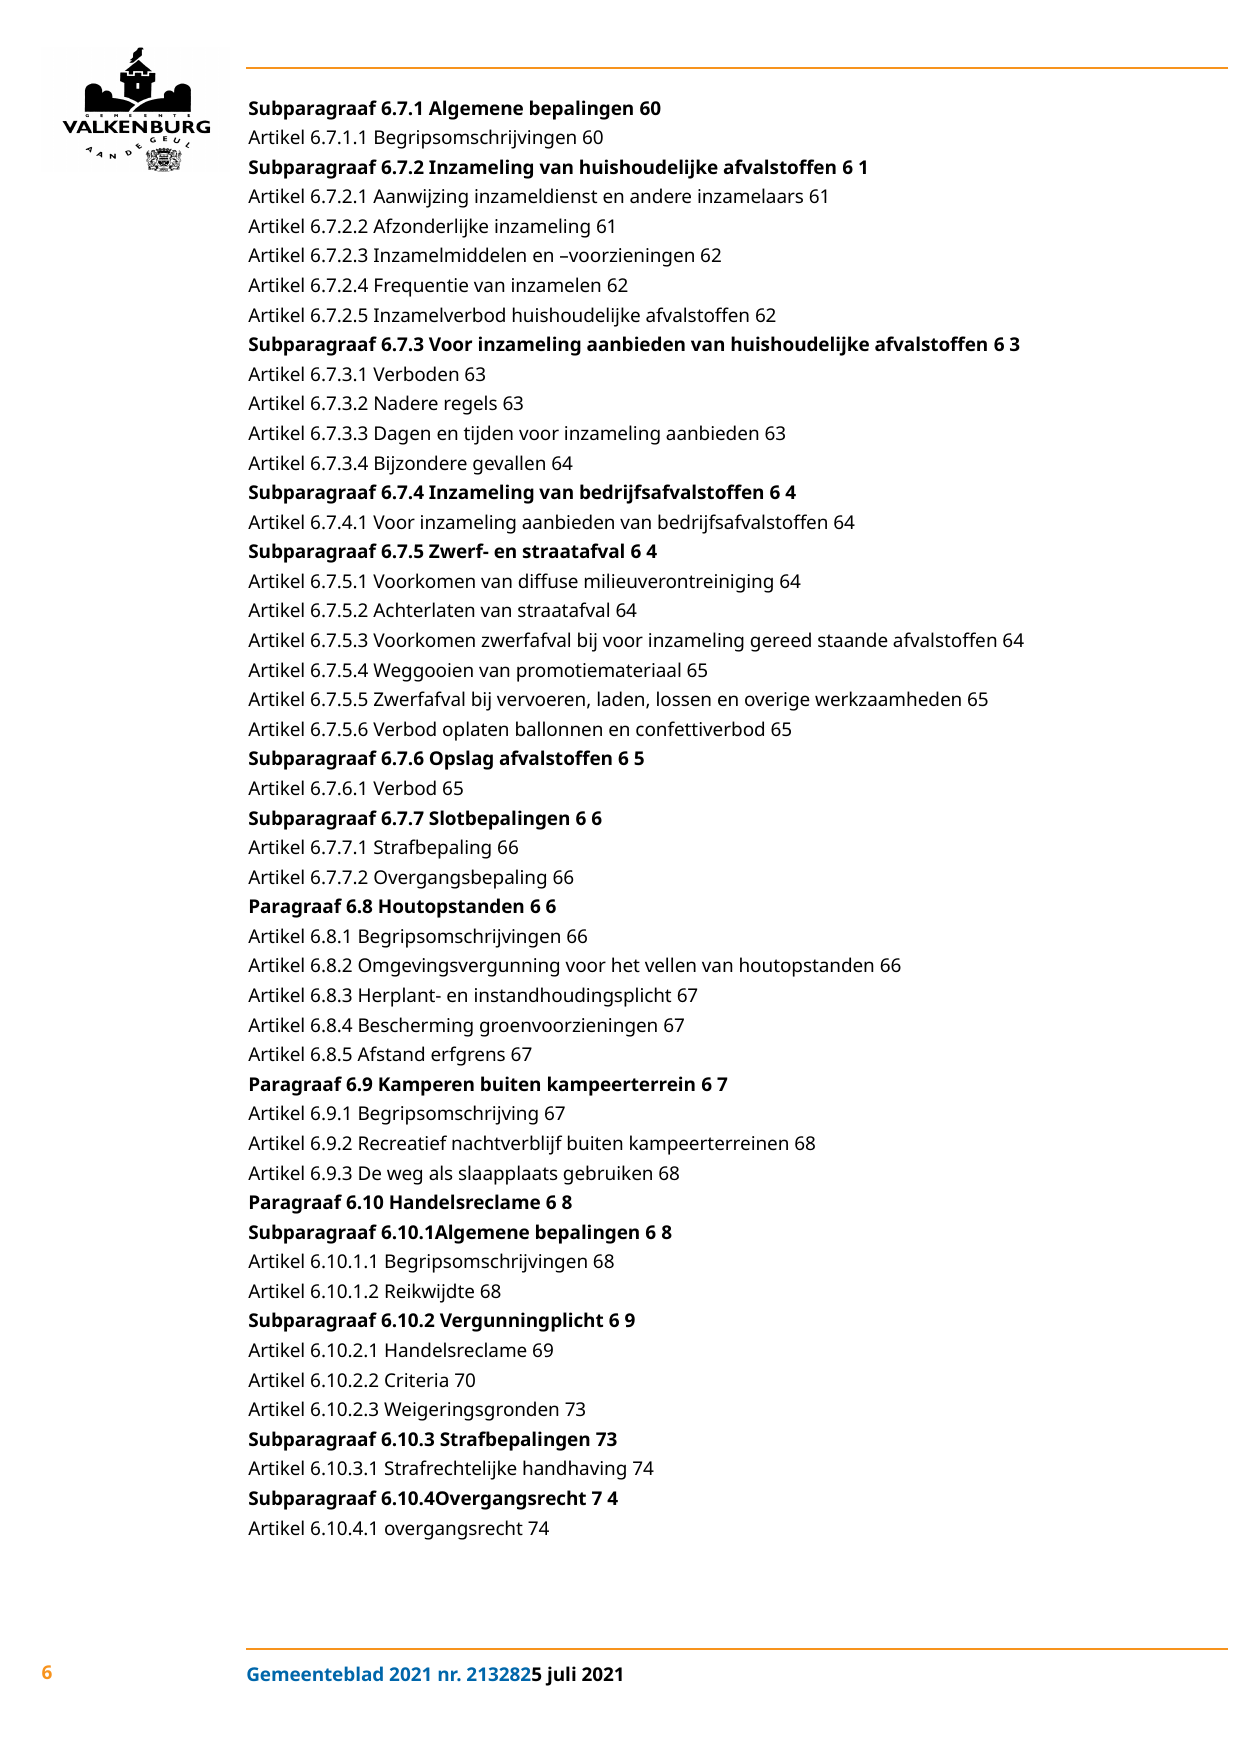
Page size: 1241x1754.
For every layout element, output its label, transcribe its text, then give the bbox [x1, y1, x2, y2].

text Artikel 6.7.5.6 Verbod oplaten ballonnen en confettiverbod 65 [248, 716, 1152, 742]
text Subparagraaf 6.10.3 Strafbepalingen 73 [248, 1426, 1152, 1452]
text Artikel 6.7.5.2 Achterlaten van straatafval 64 [248, 598, 1152, 623]
text Paragraaf 6.8 Houtopstanden 6 6 [248, 893, 1152, 919]
text Artikel 6.7.5.1 Voorkomen van diffuse milieuverontreiniging 64 [248, 568, 1152, 594]
text Subparagraaf 6.7.6 Opslag afvalstoffen 6 5 [248, 746, 1152, 771]
text Artikel 6.7.2.2 Afzonderlijke inzameling 61 [248, 213, 1152, 239]
text Artikel 6.7.6.1 Verbod 65 [248, 775, 1152, 801]
text Artikel 6.10.1.1 Begripsomschrijvingen 68 [248, 1248, 1152, 1274]
text Artikel 6.9.3 De weg als slaapplaats gebruiken 68 [248, 1160, 1152, 1186]
text Artikel 6.7.4.1 Voor inzameling aanbieden van bedrijfsafvalstoffen 64 [248, 509, 1152, 535]
text Artikel 6.8.2 Omgevingsvergunning voor het vellen van houtopstanden 66 [248, 953, 1152, 978]
text Subparagraaf 6.7.5 Zwerf- en straatafval 6 4 [248, 538, 1152, 564]
text Subparagraaf 6.10.2 Vergunningplicht 6 9 [248, 1308, 1152, 1333]
picture [41, 47, 231, 172]
text Artikel 6.10.1.2 Reikwijdte 68 [248, 1278, 1152, 1304]
text Artikel 6.7.7.1 Strafbepaling 66 [248, 834, 1152, 860]
text Artikel 6.7.1.1 Begripsomschrijvingen 60 [248, 124, 1152, 150]
text Artikel 6.7.3.4 Bijzondere gevallen 64 [248, 450, 1152, 476]
text Artikel 6.10.2.2 Criteria 70 [248, 1367, 1152, 1393]
text Artikel 6.9.2 Recreatief nachtverblijf buiten kampeerterreinen 68 [248, 1130, 1152, 1156]
text Subparagraaf 6.10.4Overgangsrecht 7 4 [248, 1485, 1152, 1511]
text Artikel 6.8.5 Afstand erfgrens 67 [248, 1041, 1152, 1067]
text Artikel 6.10.2.3 Weigeringsgronden 73 [248, 1396, 1152, 1422]
text Subparagraaf 6.7.1 Algemene bepalingen 60 [248, 95, 1152, 121]
text Artikel 6.10.4.1 overgangsrecht 74 [248, 1515, 1152, 1541]
text Artikel 6.7.2.1 Aanwijzing inzameldienst en andere inzamelaars 61 [248, 183, 1152, 209]
text Paragraaf 6.10 Handelsreclame 6 8 [248, 1189, 1152, 1215]
text Artikel 6.7.2.3 Inzamelmiddelen en –voorzieningen 62 [248, 243, 1152, 268]
text Artikel 6.7.3.2 Nadere regels 63 [248, 391, 1152, 416]
text Artikel 6.7.2.4 Frequentie van inzamelen 62 [248, 272, 1152, 298]
text Artikel 6.7.3.3 Dagen en tijden voor inzameling aanbieden 63 [248, 420, 1152, 446]
text Artikel 6.9.1 Begripsomschrijving 67 [248, 1101, 1152, 1126]
text Artikel 6.7.2.5 Inzamelverbod huishoudelijke afvalstoffen 62 [248, 302, 1152, 328]
text Subparagraaf 6.10.1Algemene bepalingen 6 8 [248, 1219, 1152, 1245]
text Artikel 6.8.3 Herplant- en instandhoudingsplicht 67 [248, 982, 1152, 1008]
text Artikel 6.10.2.1 Handelsreclame 69 [248, 1337, 1152, 1363]
text Artikel 6.7.3.1 Verboden 63 [248, 361, 1152, 387]
text Artikel 6.8.4 Bescherming groenvoorzieningen 67 [248, 1012, 1152, 1038]
text Subparagraaf 6.7.2 Inzameling van huishoudelijke afvalstoffen 6 1 [248, 154, 1152, 180]
text Subparagraaf 6.7.7 Slotbepalingen 6 6 [248, 805, 1152, 831]
text Artikel 6.8.1 Begripsomschrijvingen 66 [248, 923, 1152, 949]
text Artikel 6.10.3.1 Strafrechtelijke handhaving 74 [248, 1456, 1152, 1481]
text Subparagraaf 6.7.3 Voor inzameling aanbieden van huishoudelijke afvalstoffen 6 3 [248, 331, 1152, 357]
text Paragraaf 6.9 Kamperen buiten kampeerterrein 6 7 [248, 1071, 1152, 1097]
text Subparagraaf 6.7.4 Inzameling van bedrijfsafvalstoffen 6 4 [248, 479, 1152, 505]
text Artikel 6.7.5.4 Weggooien van promotiemateriaal 65 [248, 657, 1152, 683]
text Artikel 6.7.5.5 Zwerfafval bij vervoeren, laden, lossen en overige werkzaamheden 65 [248, 686, 1152, 712]
text Artikel 6.7.7.2 Overgangsbepaling 66 [248, 864, 1152, 890]
text Artikel 6.7.5.3 Voorkomen zwerfafval bij voor inzameling gereed staande afvalstoffen 64 [248, 627, 1152, 653]
